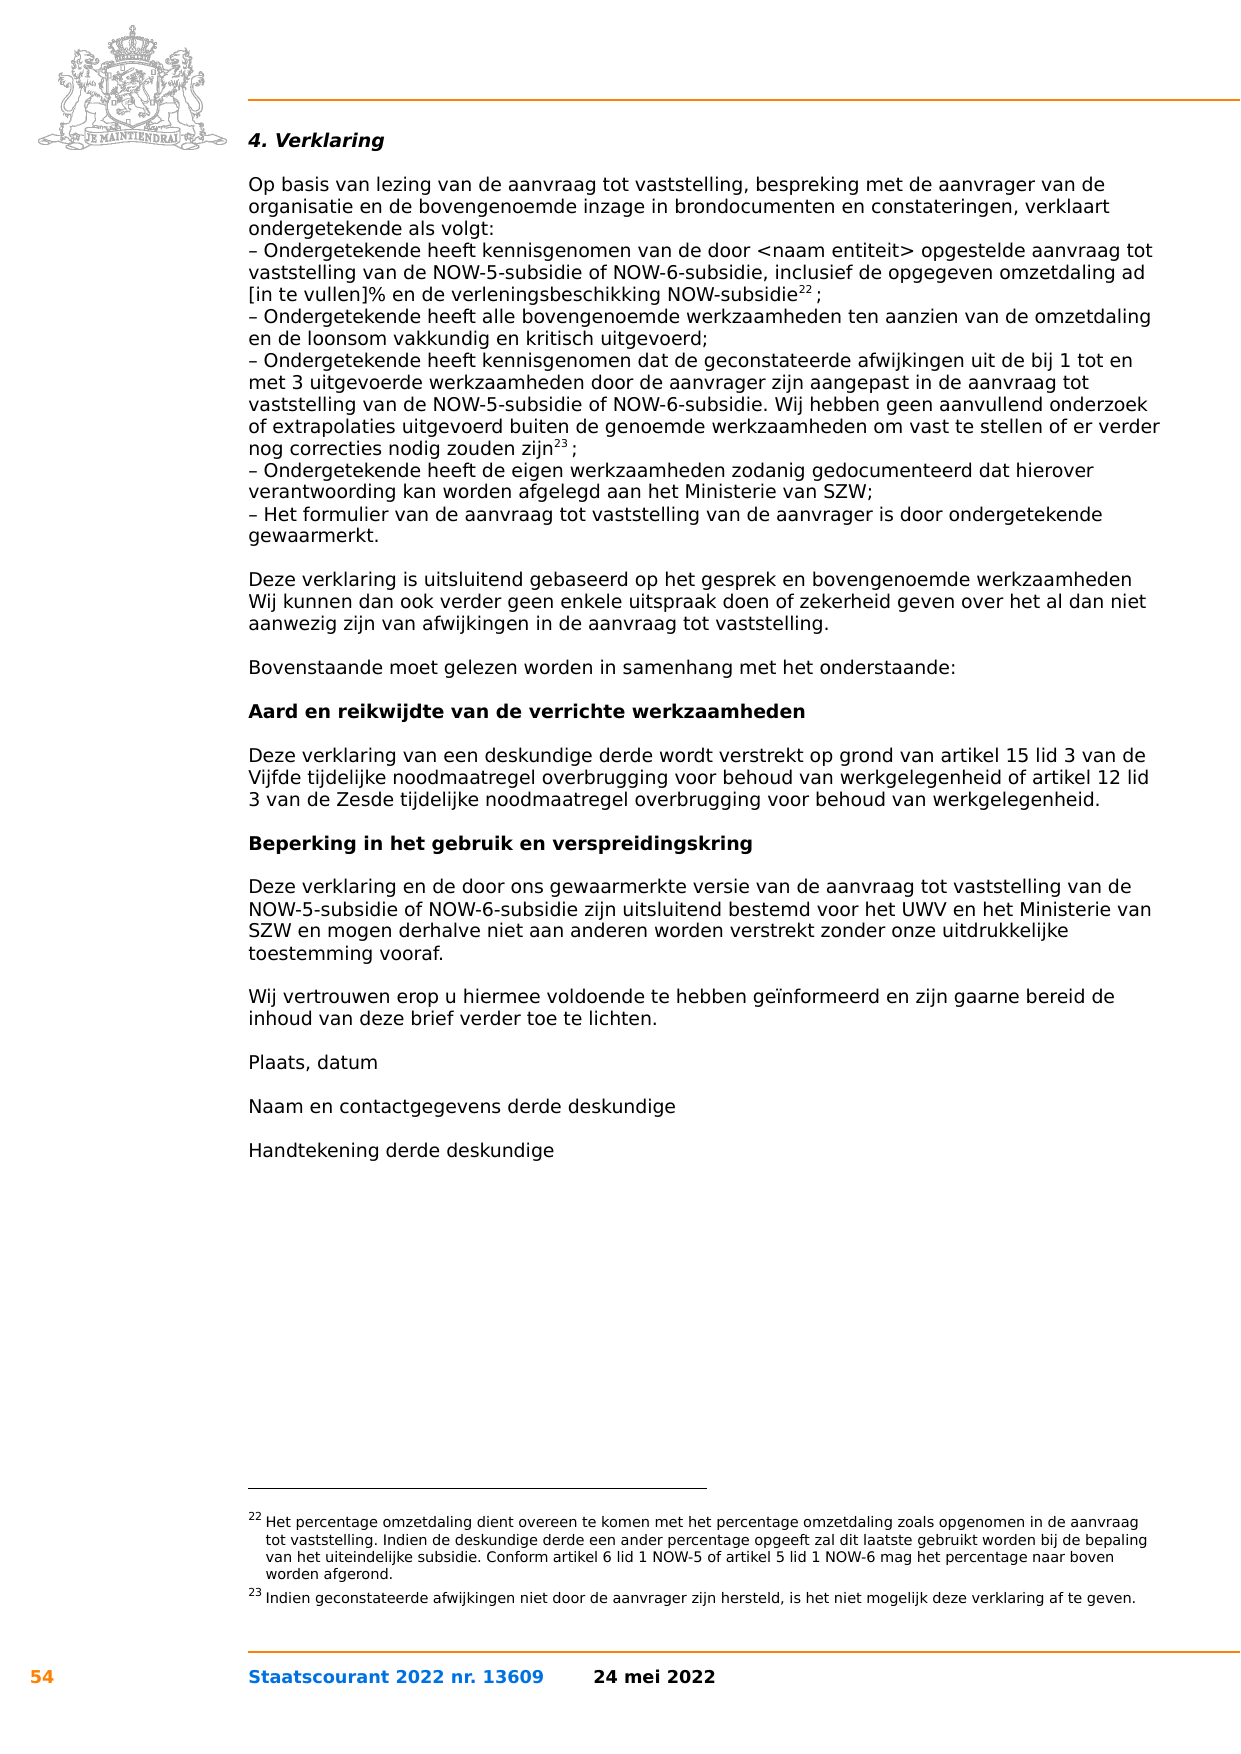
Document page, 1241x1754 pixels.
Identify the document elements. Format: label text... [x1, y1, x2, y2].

text – Ondergetekende heeft kennisgenomen dat de geconstateerde afwijkingen uit de bij 1 tot en met 3 uitgevoerde werkzaamheden door de aanvrager zijn aangepast in de aanvraag tot vaststelling van de NOW-5-subsidie of NOW-6-subsidie. Wij hebben geen aanvullend onderzoek of extrapolaties uitgevoerd buiten de genoemde werkzaamheden om vast te stellen of er verder nog correcties nodig zouden zijn; [248, 349, 1163, 459]
text – Ondergetekende heeft alle bovengenoemde werkzaamheden ten aanzien van de omzetdaling en de loonsom vakkundig en kritisch uitgevoerd; [248, 306, 1163, 349]
subtitle Aard en reikwijdte van de verrichte werkzaamheden [248, 701, 1163, 723]
text Deze verklaring is uitsluitend gebaseerd op het gesprek en bovengenoemde werkzaamheden Wij kunnen dan ook verder geen enkele uitspraak doen of zekerheid geven over het al dan niet aanwezig zijn van afwijkingen in de aanvraag tot vaststelling. [248, 569, 1163, 635]
text Het percentage omzetdaling dient overeen te komen met het percentage omzetdaling zoals opgenomen in de aanvraag tot vaststelling. Indien de deskundige derde een ander percentage opgeeft zal dit laatste gebruikt worden bij de bepaling van het uiteindelijke subsidie. Conform artikel 6 lid 1 NOW-5 of artikel 5 lid 1 NOW-6 mag het percentage naar boven worden afgerond. [248, 1510, 1163, 1583]
text Op basis van lezing van de aanvraag tot vaststelling, bespreking met de aanvrager van de organisatie en de bovengenoemde inzage in brondocumenten en constateringen, verklaart ondergetekende als volgt: [248, 174, 1163, 240]
subtitle Beperking in het gebruik en verspreidingskring [248, 833, 1163, 854]
text Indien geconstateerde afwijkingen niet door de aanvrager zijn hersteld, is het niet mogelijk deze verklaring af te geven. [248, 1586, 1163, 1608]
text – Het formulier van de aanvraag tot vaststelling van de aanvrager is door ondergetekende gewaarmerkt. [248, 503, 1163, 547]
text Naam en contactgegevens derde deskundige [248, 1096, 1163, 1118]
text Bovenstaande moet gelezen worden in samenhang met het onderstaande: [248, 657, 1163, 679]
text – Ondergetekende heeft kennisgenomen van de door <naam entiteit> opgestelde aanvraag tot vaststelling van de NOW-5-subsidie of NOW-6-subsidie, inclusief de opgegeven omzetdaling ad [in te vullen]% en de verleningsbeschikking NOW-subsidie; [248, 240, 1163, 306]
text – Ondergetekende heeft de eigen werkzaamheden zodanig gedocumenteerd dat hierover verantwoording kan worden afgelegd aan het Ministerie van SZW; [248, 459, 1163, 503]
text Plaats, datum [248, 1052, 1163, 1074]
subtitle 4. Verklaring [248, 130, 1163, 152]
picture [38, 25, 227, 150]
text Handtekening derde deskundige [248, 1140, 1163, 1162]
text Deze verklaring van een deskundige derde wordt verstrekt op grond van artikel 15 lid 3 van de Vijfde tijdelijke noodmaatregel overbrugging voor behoud van werkgelegenheid of artikel 12 lid 3 van de Zesde tijdelijke noodmaatregel overbrugging voor behoud van werkgelegenheid. [248, 745, 1163, 811]
text Wij vertrouwen erop u hiermee voldoende te hebben geïnformeerd en zijn gaarne bereid de inhoud van deze brief verder toe te lichten. [248, 986, 1163, 1030]
text Deze verklaring en de door ons gewaarmerkte versie van de aanvraag tot vaststelling van de NOW-5-subsidie of NOW-6-subsidie zijn uitsluitend bestemd voor het UWV en het Ministerie van SZW en mogen derhalve niet aan anderen worden verstrekt zonder onze uitdrukkelijke toestemming vooraf. [248, 876, 1163, 964]
